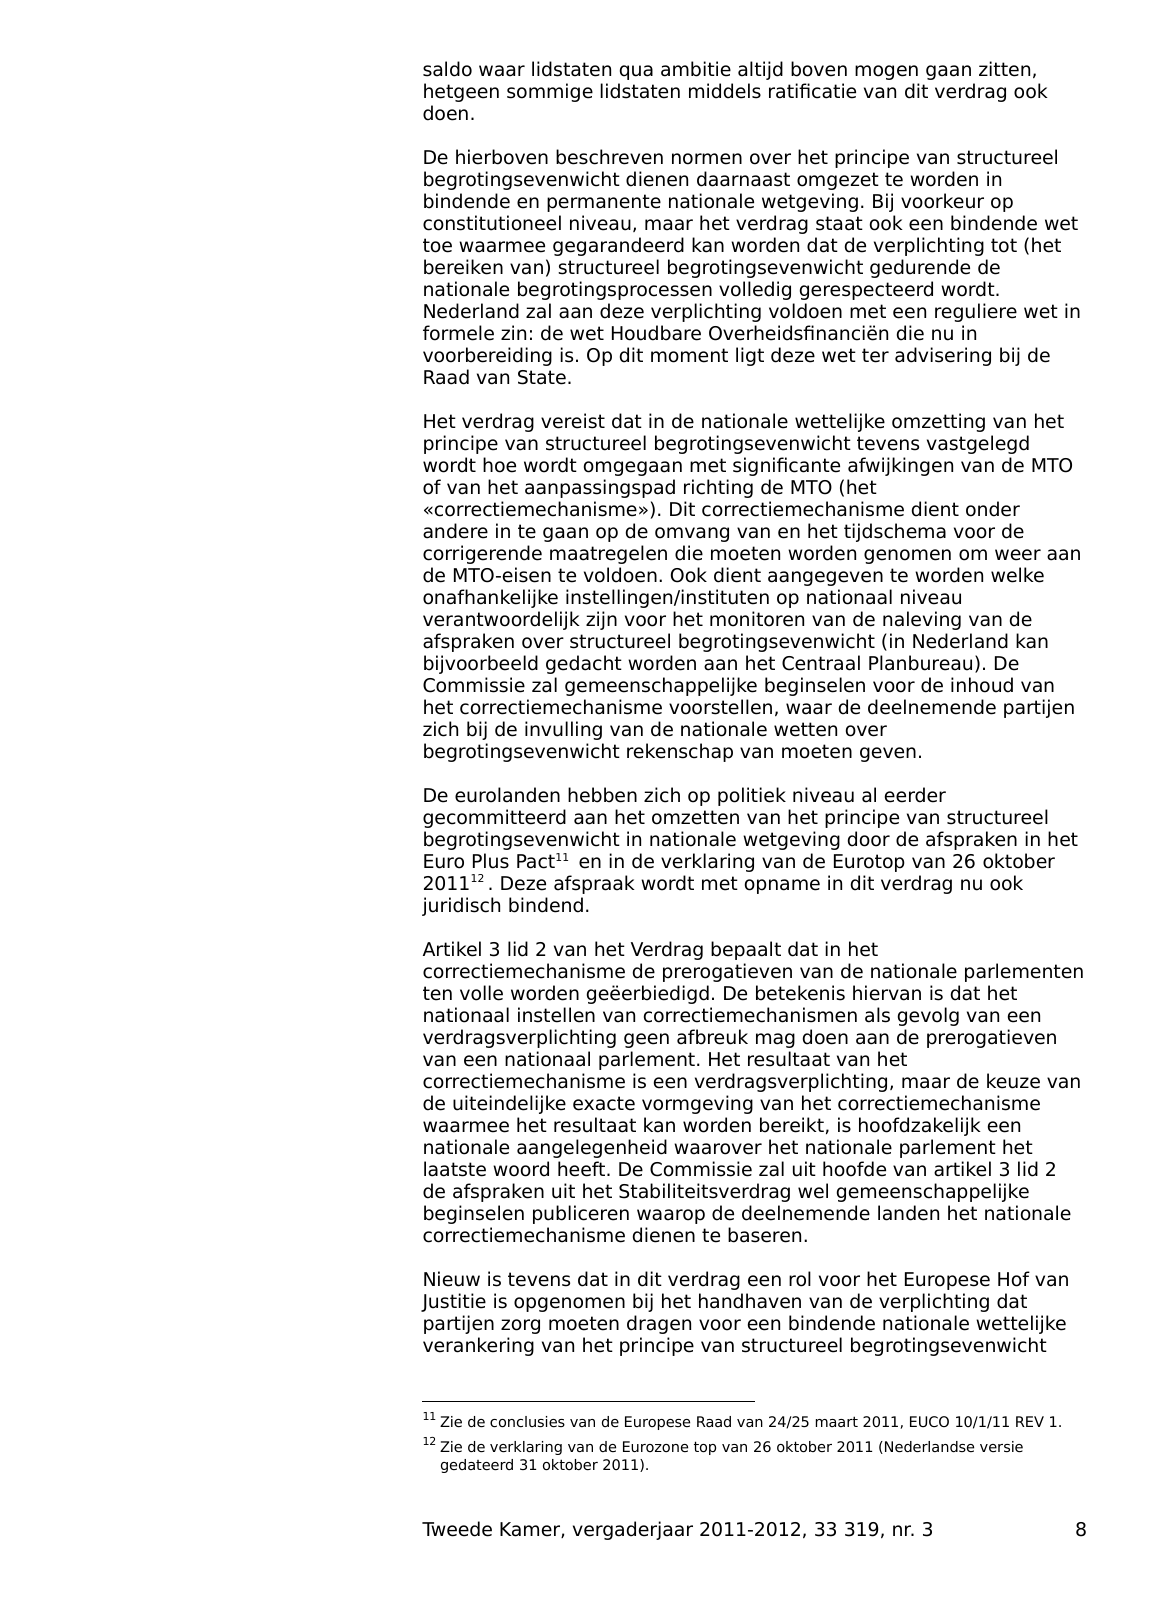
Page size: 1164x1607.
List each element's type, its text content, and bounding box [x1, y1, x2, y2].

text De hierboven beschreven normen over het principe van structureel begrotingsevenwicht dienen daarnaast omgezet te worden in bindende en permanente nationale wetgeving. Bij voorkeur op constitutioneel niveau, maar het verdrag staat ook een bindende wet toe waarmee gegarandeerd kan worden dat de verplichting tot (het bereiken van) structureel begrotingsevenwicht gedurende de nationale begrotingsprocessen volledig gerespecteerd wordt. Nederland zal aan deze verplichting voldoen met een reguliere wet in formele zin: de wet Houdbare Overheidsfinanciën die nu in voorbereiding is. Op dit moment ligt deze wet ter advisering bij de Raad van State. [422, 147, 1087, 389]
text saldo waar lidstaten qua ambitie altijd boven mogen gaan zitten, hetgeen sommige lidstaten middels ratificatie van dit verdrag ook doen. [422, 59, 1087, 125]
text Nieuw is tevens dat in dit verdrag een rol voor het Europese Hof van Justitie is opgenomen bij het handhaven van de verplichting dat partijen zorg moeten dragen voor een bindende nationale wettelijke verankering van het principe van structureel begrotingsevenwicht [422, 1269, 1087, 1357]
text Zie de verklaring van de Eurozone top van 26 oktober 2011 (Nederlandse versie gedateerd 31 oktober 2011). [422, 1435, 1087, 1474]
text Zie de conclusies van de Europese Raad van 24/25 maart 2011, EUCO 10/1/11 REV 1. [422, 1410, 1087, 1432]
text De eurolanden hebben zich op politiek niveau al eerder gecommitteerd aan het omzetten van het principe van structureel begrotingsevenwicht in nationale wetgeving door de afspraken in het Euro Plus Pact en in de verklaring van de Eurotop van 26 oktober 2011. Deze afspraak wordt met opname in dit verdrag nu ook juridisch bindend. [422, 785, 1087, 917]
text Artikel 3 lid 2 van het Verdrag bepaalt dat in het correctiemechanisme de prerogatieven van de nationale parlementen ten volle worden geëerbiedigd. De betekenis hiervan is dat het nationaal instellen van correctiemechanismen als gevolg van een verdragsverplichting geen afbreuk mag doen aan de prerogatieven van een nationaal parlement. Het resultaat van het correctiemechanisme is een verdragsverplichting, maar de keuze van de uiteindelijke exacte vormgeving van het correctiemechanisme waarmee het resultaat kan worden bereikt, is hoofdzakelijk een nationale aangelegenheid waarover het nationale parlement het laatste woord heeft. De Commissie zal uit hoofde van artikel 3 lid 2 de afspraken uit het Stabiliteitsverdrag wel gemeenschappelijke beginselen publiceren waarop de deelnemende landen het nationale correctiemechanisme dienen te baseren. [422, 939, 1087, 1247]
text Het verdrag vereist dat in de nationale wettelijke omzetting van het principe van structureel begrotingsevenwicht tevens vastgelegd wordt hoe wordt omgegaan met significante afwijkingen van de MTO of van het aanpassingspad richting de MTO (het «correctiemechanisme»). Dit correctiemechanisme dient onder andere in te gaan op de omvang van en het tijdschema voor de corrigerende maatregelen die moeten worden genomen om weer aan de MTO-eisen te voldoen. Ook dient aangegeven te worden welke onafhankelijke instellingen/instituten op nationaal niveau verantwoordelijk zijn voor het monitoren van de naleving van de afspraken over structureel begrotingsevenwicht (in Nederland kan bijvoorbeeld gedacht worden aan het Centraal Planbureau). De Commissie zal gemeenschappelijke beginselen voor de inhoud van het correctiemechanisme voorstellen, waar de deelnemende partijen zich bij de invulling van de nationale wetten over begrotingsevenwicht rekenschap van moeten geven. [422, 411, 1087, 763]
